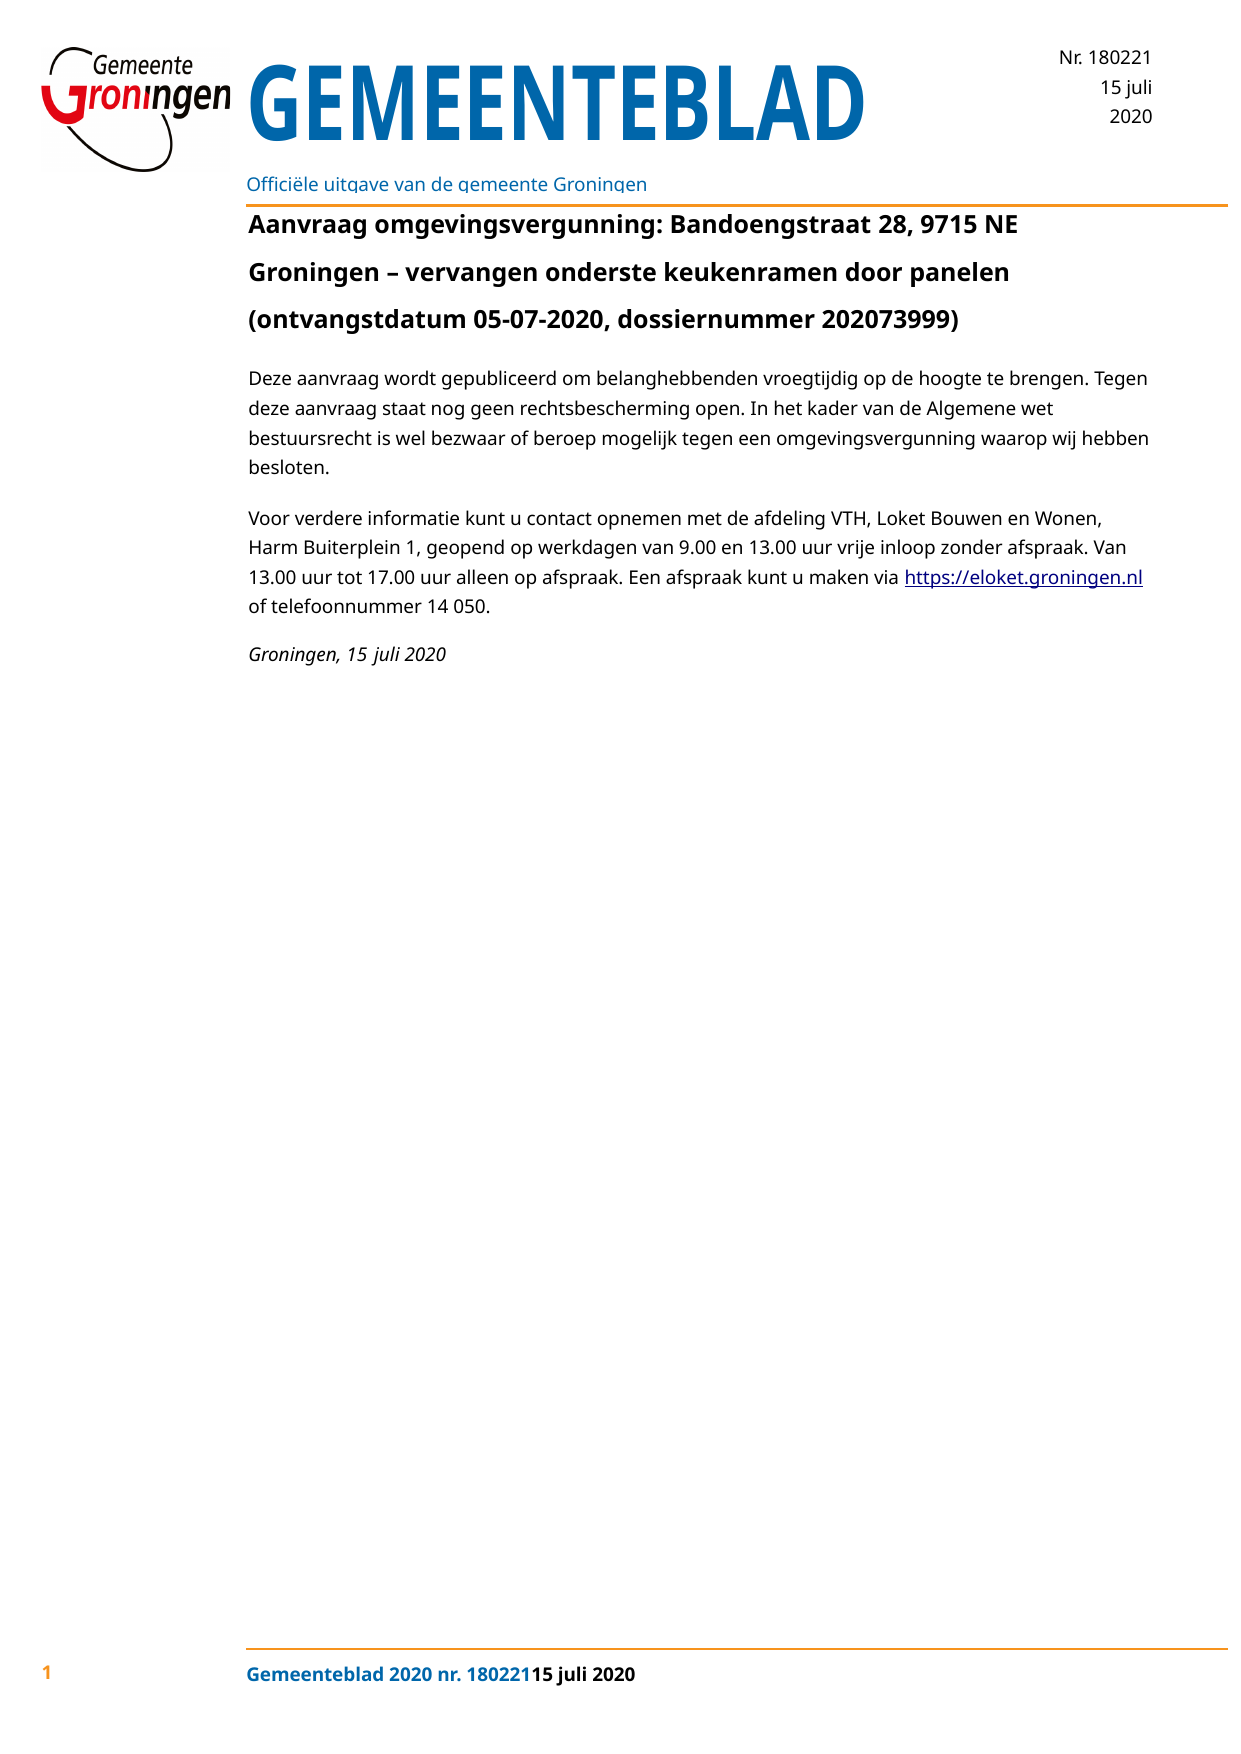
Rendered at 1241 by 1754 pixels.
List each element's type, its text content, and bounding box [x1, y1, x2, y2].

picture [41, 47, 231, 172]
text Aanvraag omgevingsvergunning: Bandoengstraat 28, 9715 NE Groningen – vervangen onderste keukenramen door panelen (ontvangstdatum 05-07-2020, dossiernummer 202073999) [248, 207, 1152, 336]
text Voor verdere informatie kunt u contact opnemen met de afdeling VTH, Loket Bouwen en Wonen, Harm Buiterplein 1, geopend op werkdagen van 9.00 en 13.00 uur vrije inloop zonder afspraak. Van 13.00 uur tot 17.00 uur alleen op afspraak. Een afspraak kunt u maken via https://eloket.groningen.nl of telefoonnummer 14 050. [248, 505, 1152, 619]
text Groningen, 15 juli 2020 [248, 641, 1152, 667]
text Deze aanvraag wordt gepubliceerd om belanghebbenden vroegtijdig op de hoogte te brengen. Tegen deze aanvraag staat nog geen rechtsbescherming open. In het kader van de Algemene wet bestuursrecht is wel bezwaar of beroep mogelijk tegen een omgevingsvergunning waarop wij hebben besloten. [248, 366, 1152, 480]
